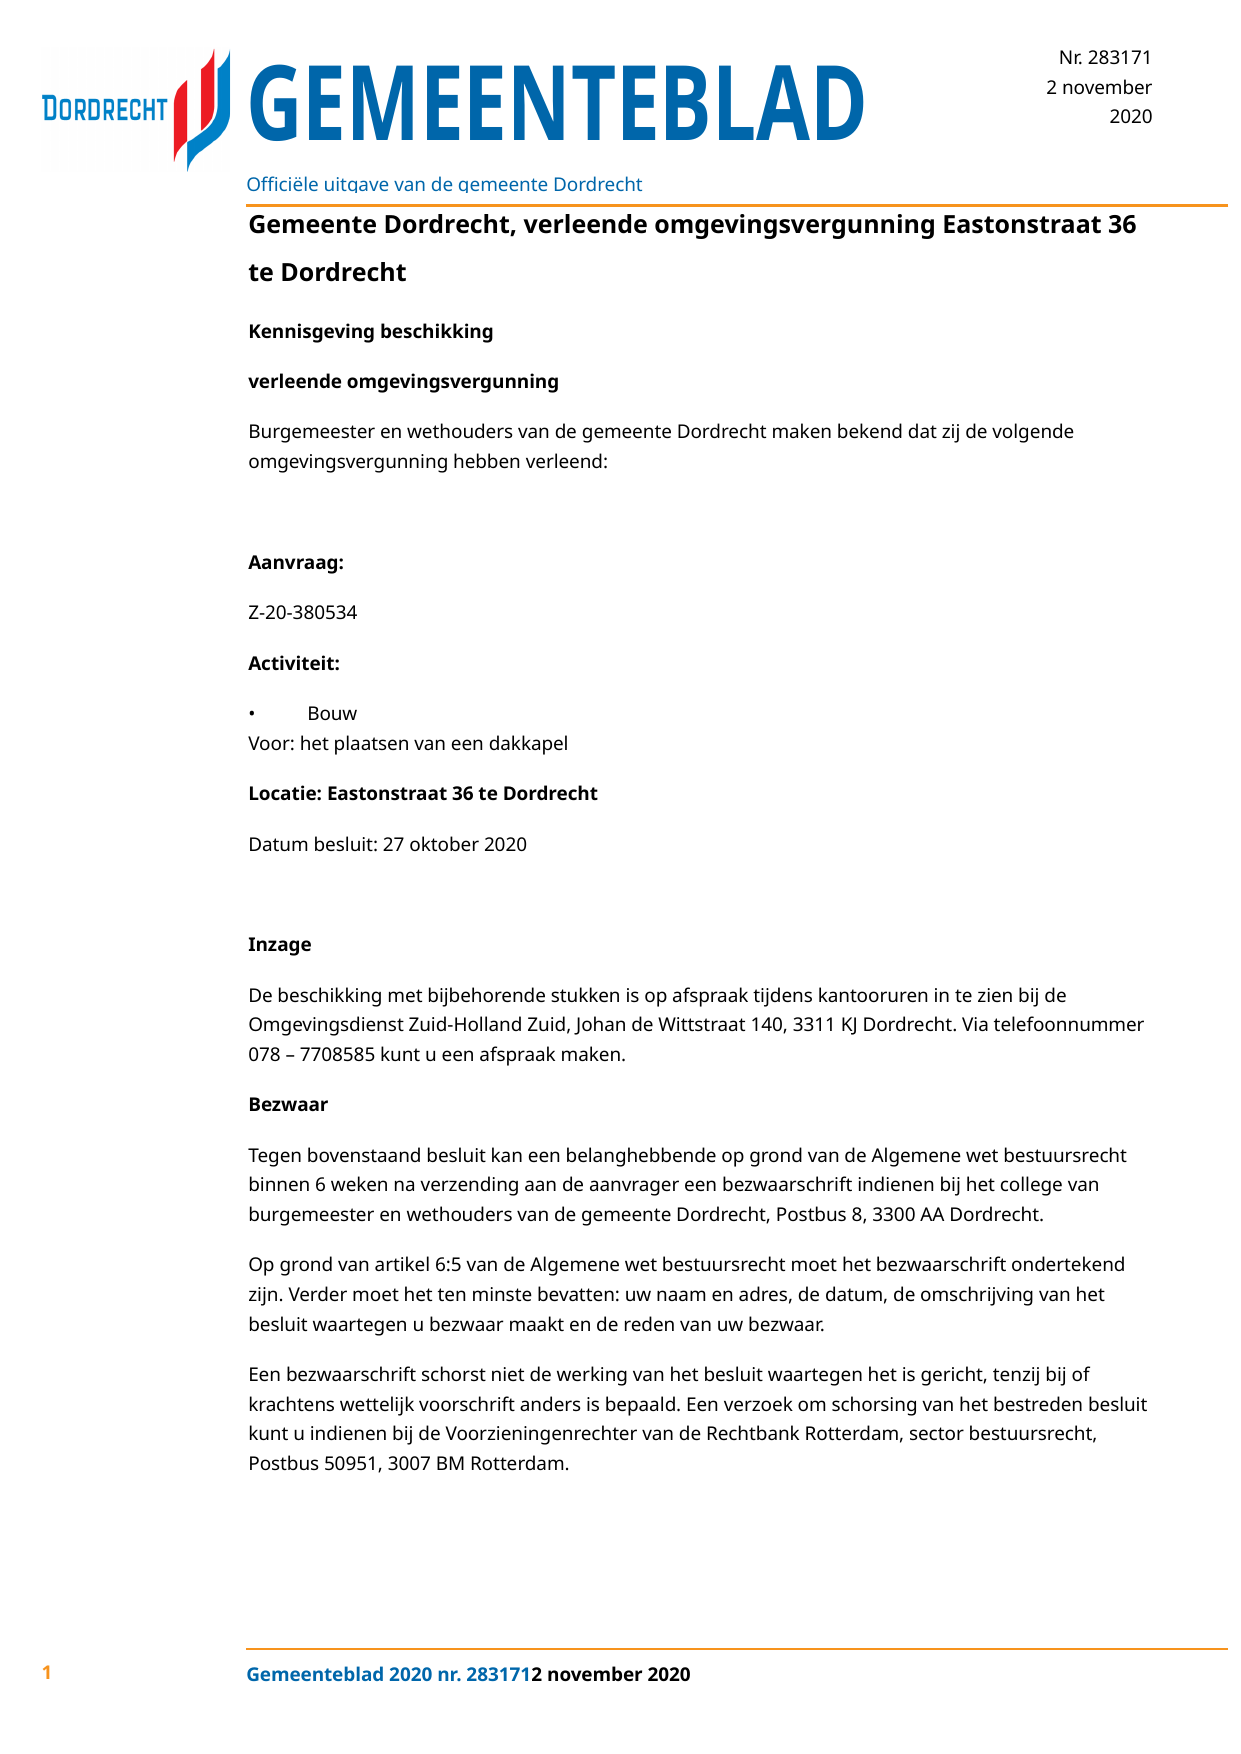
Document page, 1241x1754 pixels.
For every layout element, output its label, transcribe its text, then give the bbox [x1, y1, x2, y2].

text Locatie: Eastonstraat 36 te Dordrecht [248, 780, 1152, 806]
text Z-20-380534 [248, 599, 1152, 625]
text Tegen bovenstaand besluit kan een belanghebbende op grond van de Algemene wet bestuursrecht binnen 6 weken na verzending aan de aanvrager een bezwaarschrift indienen bij het college van burgemeester en wethouders van de gemeente Dordrecht, Postbus 8, 3300 AA Dordrecht. [248, 1142, 1152, 1227]
list Bouw [248, 700, 1152, 726]
text Inzage [248, 932, 1152, 957]
text De beschikking met bijbehorende stukken is op afspraak tijdens kantooruren in te zien bij de Omgevingsdienst Zuid-Holland Zuid, Johan de Wittstraat 140, 3311 KJ Dordrecht. Via telefoonnummer 078 – 7708585 kunt u een afspraak maken. [248, 982, 1152, 1067]
text Voor: het plaatsen van een dakkapel [248, 730, 1152, 756]
text Aanvraag: [248, 549, 1152, 575]
text Kennisgeving beschikking [248, 318, 1152, 344]
picture [41, 47, 231, 172]
text Op grond van artikel 6:5 van de Algemene wet bestuursrecht moet het bezwaarschrift ondertekend zijn. Verder moet het ten minste bevatten: uw naam en adres, de datum, de omschrijving van het besluit waartegen u bezwaar maakt en de reden van uw bezwaar. [248, 1252, 1152, 1337]
text Activiteit: [248, 650, 1152, 676]
text Gemeente Dordrecht, verleende omgevingsvergunning Eastonstraat 36 te Dordrecht [248, 207, 1152, 288]
text Een bezwaarschrift schorst niet de werking van het besluit waartegen het is gericht, tenzij bij of krachtens wettelijk voorschrift anders is bepaald. Een verzoek om schorsing van het bestreden besluit kunt u indienen bij de Voorzieningenrechter van de Rechtbank Rotterdam, sector bestuursrecht, Postbus 50951, 3007 BM Rotterdam. [248, 1361, 1152, 1476]
text Bezwaar [248, 1092, 1152, 1117]
text Burgemeester en wethouders van de gemeente Dordrecht maken bekend dat zij de volgende omgevingsvergunning hebben verleend: [248, 419, 1152, 474]
text Datum besluit: 27 oktober 2020 [248, 831, 1152, 857]
text verleende omgevingsvergunning [248, 368, 1152, 394]
